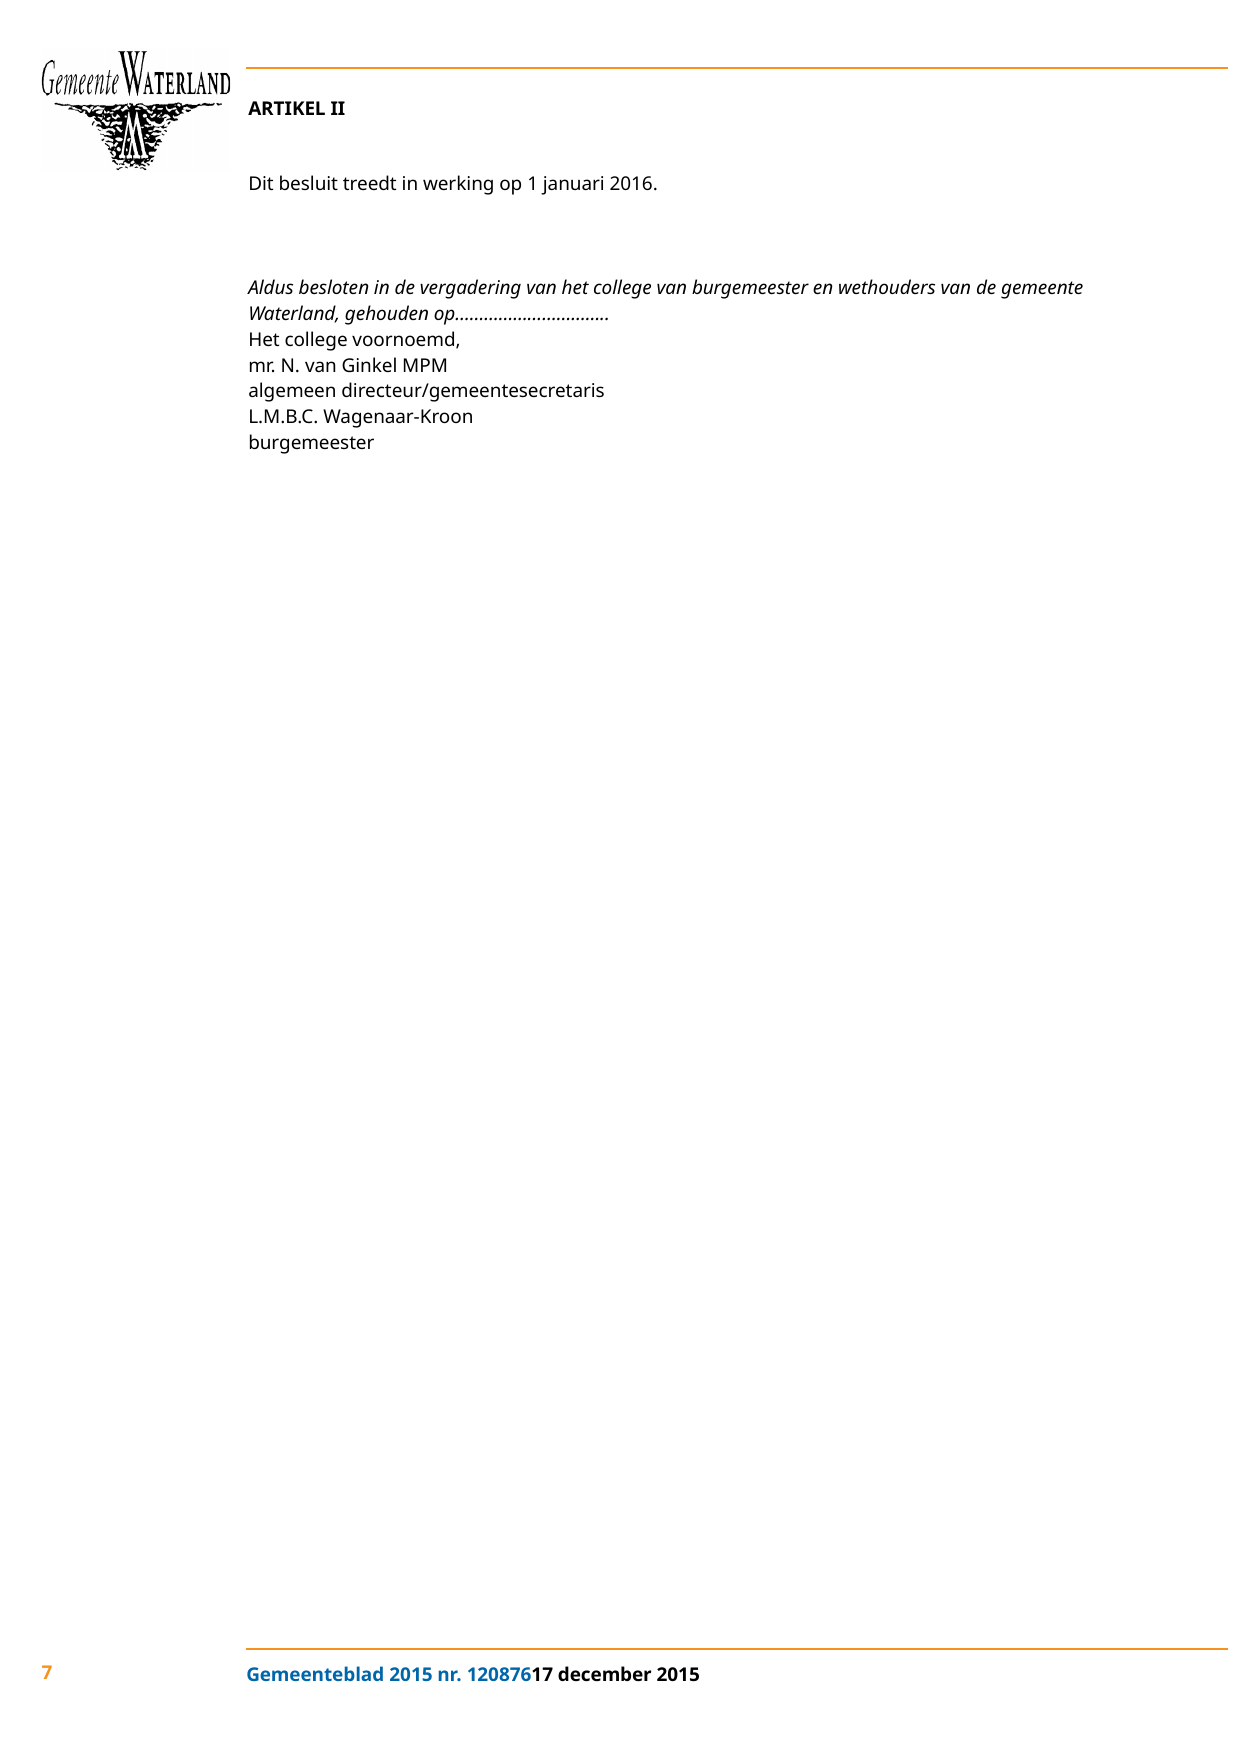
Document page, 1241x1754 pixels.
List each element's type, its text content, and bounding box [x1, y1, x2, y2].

text L.M.B.C. Wagenaar-Kroon [248, 403, 1152, 429]
text algemeen directeur/gemeentesecretaris [248, 377, 1152, 403]
text Aldus besloten in de vergadering van het college van burgemeester en wethouders van de gemeente Waterland, gehouden op………………………….. [248, 274, 1152, 326]
text burgemeester [248, 429, 1152, 455]
picture [41, 47, 231, 172]
text Het college voornoemd, [248, 326, 1152, 352]
text ARTIKEL II [248, 95, 1152, 121]
text Dit besluit treedt in werking op 1 januari 2016. [248, 170, 1152, 196]
text mr. N. van Ginkel MPM [248, 352, 1152, 377]
